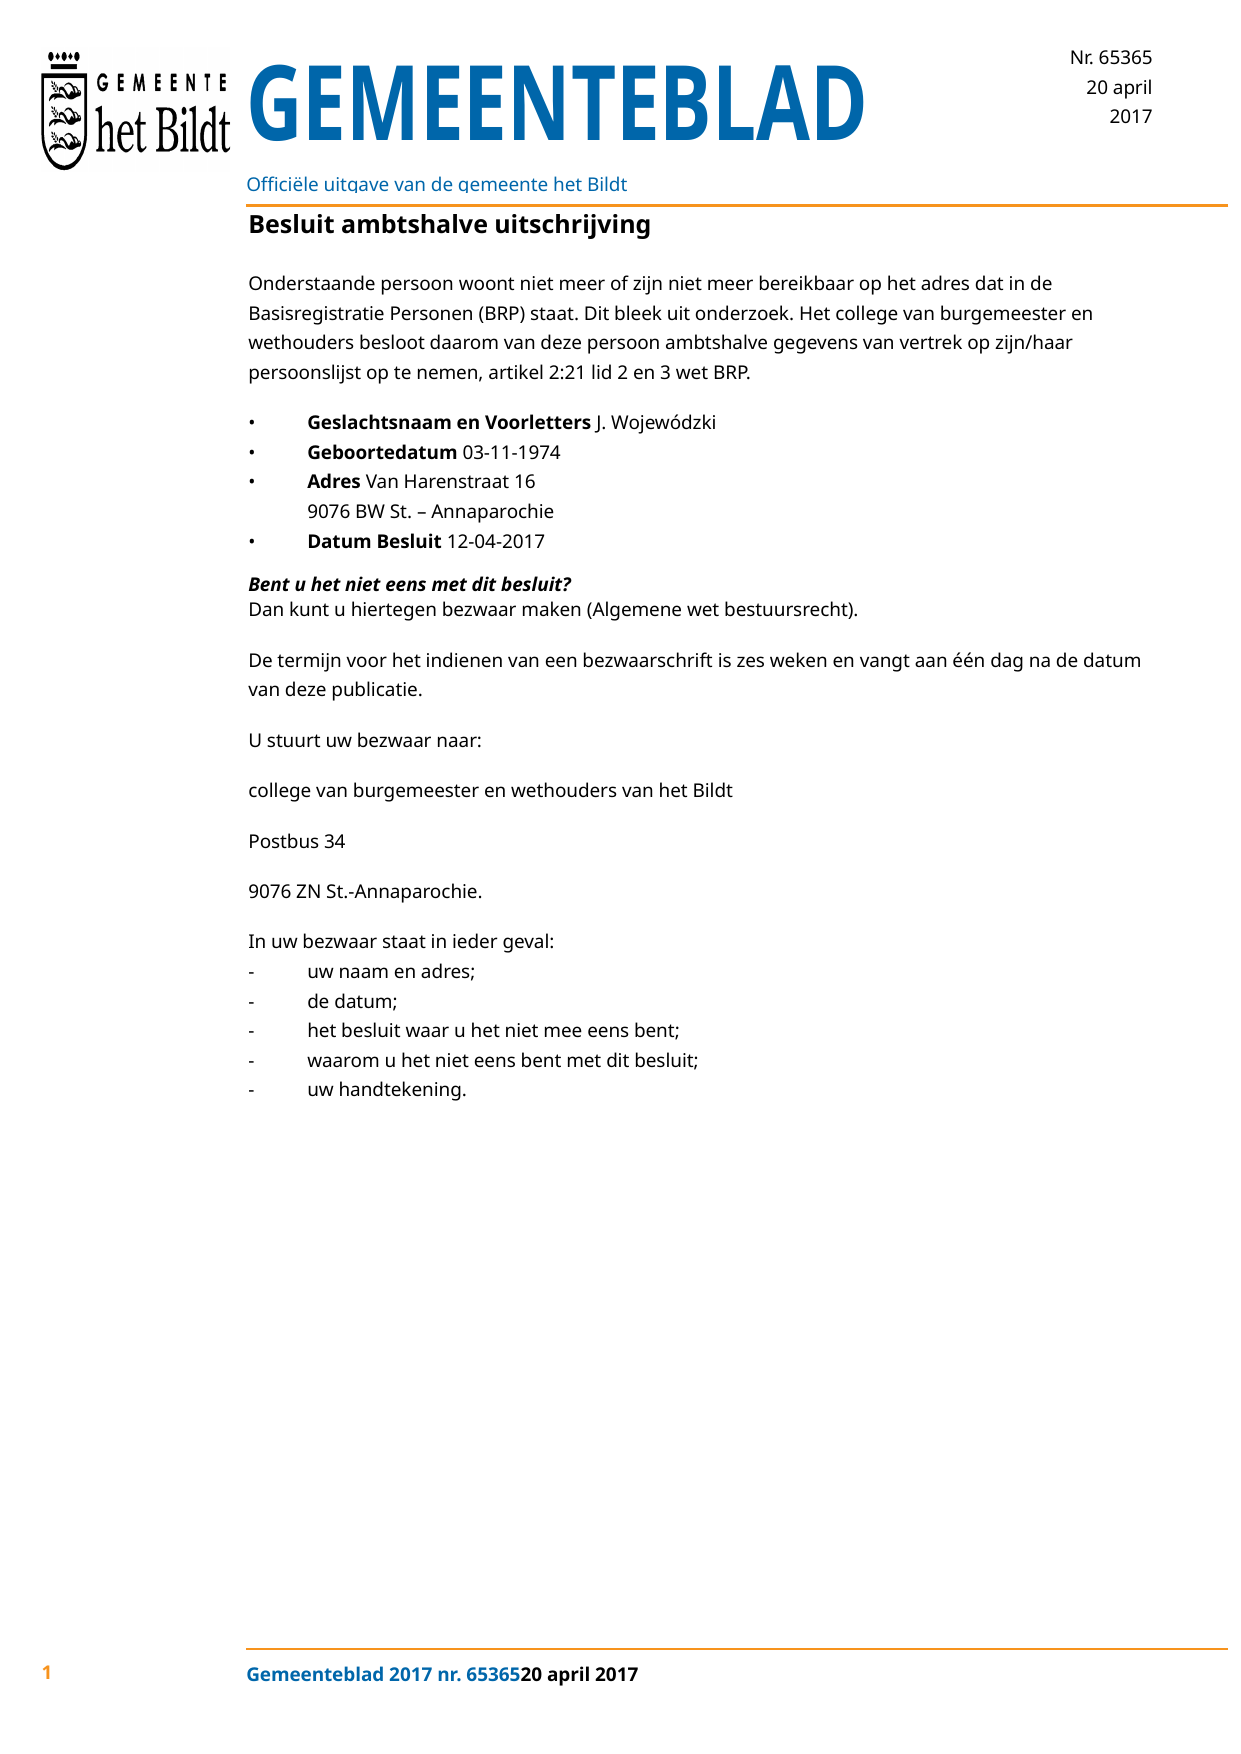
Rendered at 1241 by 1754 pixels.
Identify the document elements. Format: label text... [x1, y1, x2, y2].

list de datum; [248, 988, 1152, 1014]
list 9076 BW St. – Annaparochie [248, 498, 1152, 524]
list het besluit waar u het niet mee eens bent; [248, 1017, 1152, 1043]
text Besluit ambtshalve uitschrijving [248, 207, 1152, 241]
list Adres Van Harenstraat 16 [248, 469, 1152, 494]
text Dan kunt u hiertegen bezwaar maken (Algemene wet bestuursrecht). [248, 597, 1152, 622]
list Geslachtsnaam en Voorletters J. Wojewódzki [248, 409, 1152, 435]
list waarom u het niet eens bent met dit besluit; [248, 1047, 1152, 1073]
text Bent u het niet eens met dit besluit? [248, 571, 1152, 597]
list Datum Besluit 12-04-2017 [248, 528, 1152, 553]
text De termijn voor het indienen van een bezwaarschrift is zes weken en vangt aan één dag na de datum van deze publicatie. [248, 647, 1152, 702]
list uw naam en adres; [248, 958, 1152, 984]
text U stuurt uw bezwaar naar: [248, 727, 1152, 753]
text In uw bezwaar staat in ieder geval: [248, 929, 1152, 954]
text 9076 ZN St.-Annaparochie. [248, 878, 1152, 904]
text Postbus 34 [248, 828, 1152, 854]
picture [41, 47, 231, 172]
text college van burgemeester en wethouders van het Bildt [248, 777, 1152, 803]
list uw handtekening. [248, 1077, 1152, 1102]
text Onderstaande persoon woont niet meer of zijn niet meer bereikbaar op het adres dat in de Basisregistratie Personen (BRP) staat. Dit bleek uit onderzoek. Het college van burgemeester en wethouders besloot daarom van deze persoon ambtshalve gegevens van vertrek op zijn/haar persoonslijst op te nemen, artikel 2:21 lid 2 en 3 wet BRP. [248, 270, 1152, 385]
list Geboortedatum 03-11-1974 [248, 439, 1152, 465]
